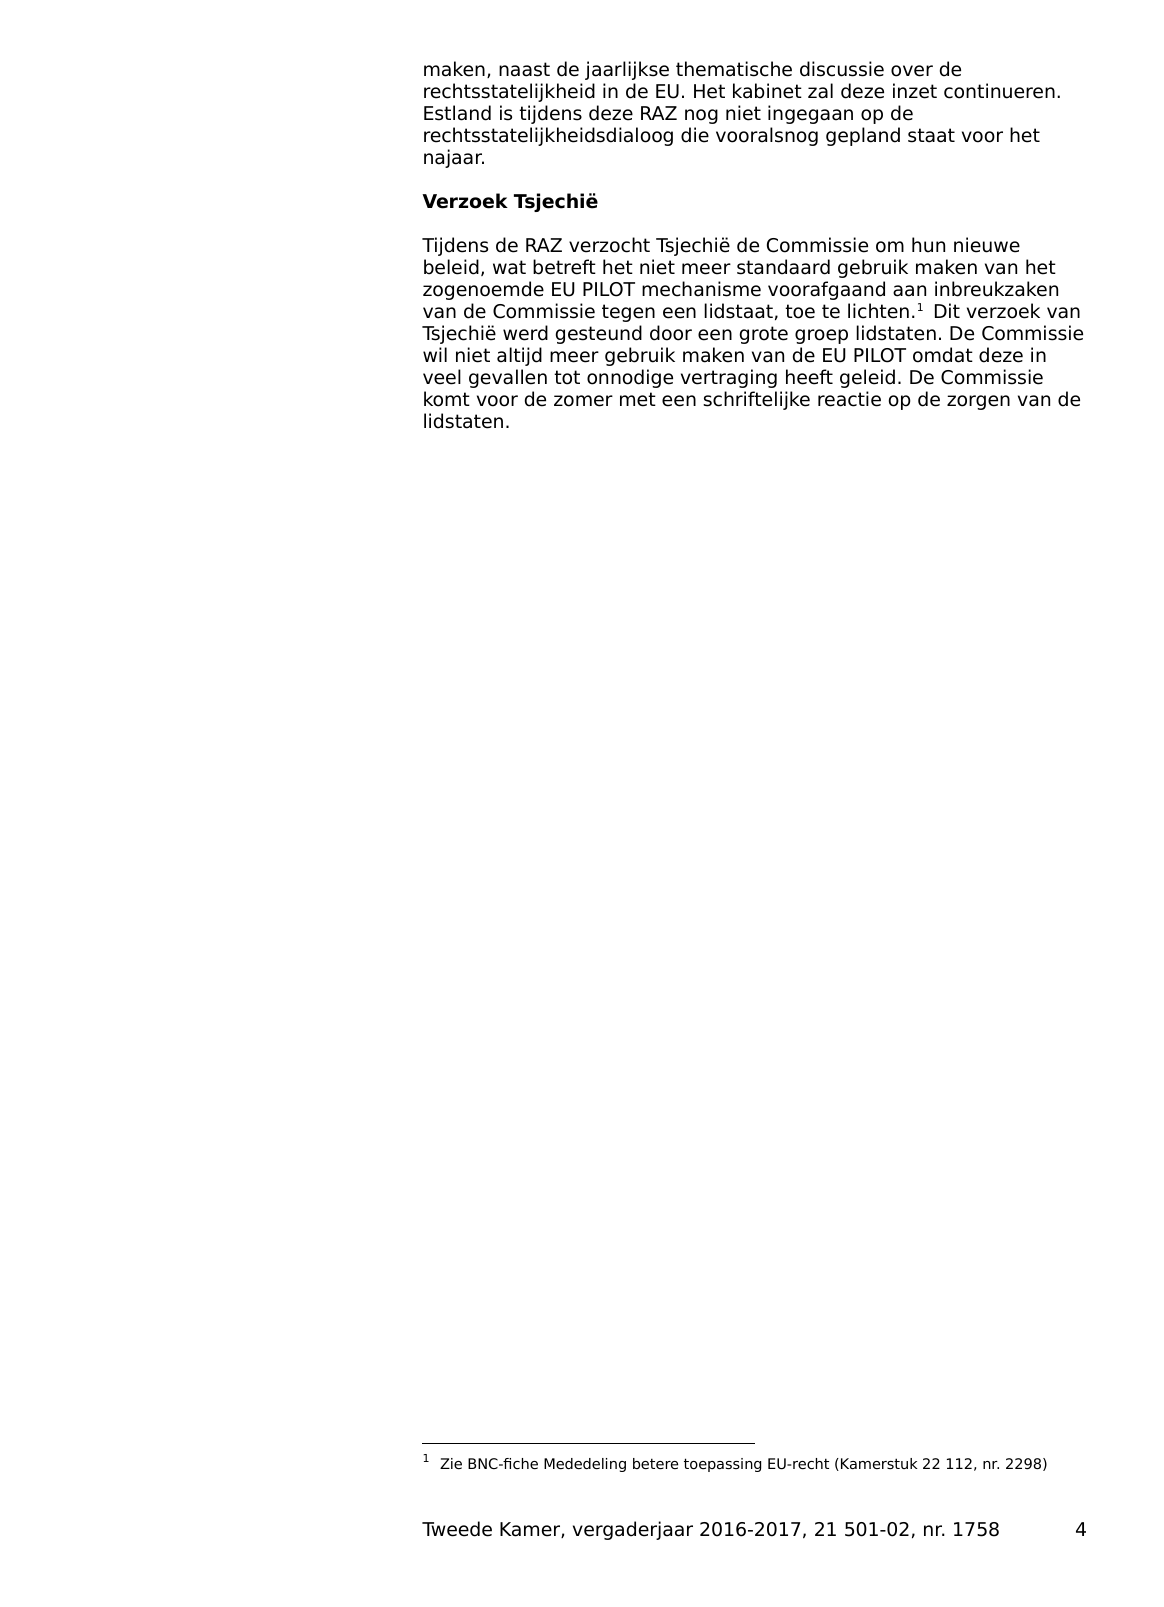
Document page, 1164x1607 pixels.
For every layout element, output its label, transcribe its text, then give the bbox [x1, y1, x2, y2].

subtitle Verzoek Tsjechië [422, 191, 1087, 213]
text maken, naast de jaarlijkse thematische discussie over de rechtsstatelijkheid in de EU. Het kabinet zal deze inzet continueren. Estland is tijdens deze RAZ nog niet ingegaan op de rechtsstatelijkheidsdialoog die vooralsnog gepland staat voor het najaar. [422, 59, 1087, 169]
text Zie BNC-fiche Mededeling betere toepassing EU-recht (Kamerstuk 22 112, nr. 2298) [422, 1452, 1087, 1474]
text Tijdens de RAZ verzocht Tsjechië de Commissie om hun nieuwe beleid, wat betreft het niet meer standaard gebruik maken van het zogenoemde EU PILOT mechanisme voorafgaand aan inbreukzaken van de Commissie tegen een lidstaat, toe te lichten. Dit verzoek van Tsjechië werd gesteund door een grote groep lidstaten. De Commissie wil niet altijd meer gebruik maken van de EU PILOT omdat deze in veel gevallen tot onnodige vertraging heeft geleid. De Commissie komt voor de zomer met een schriftelijke reactie op de zorgen van de lidstaten. [422, 235, 1087, 433]
